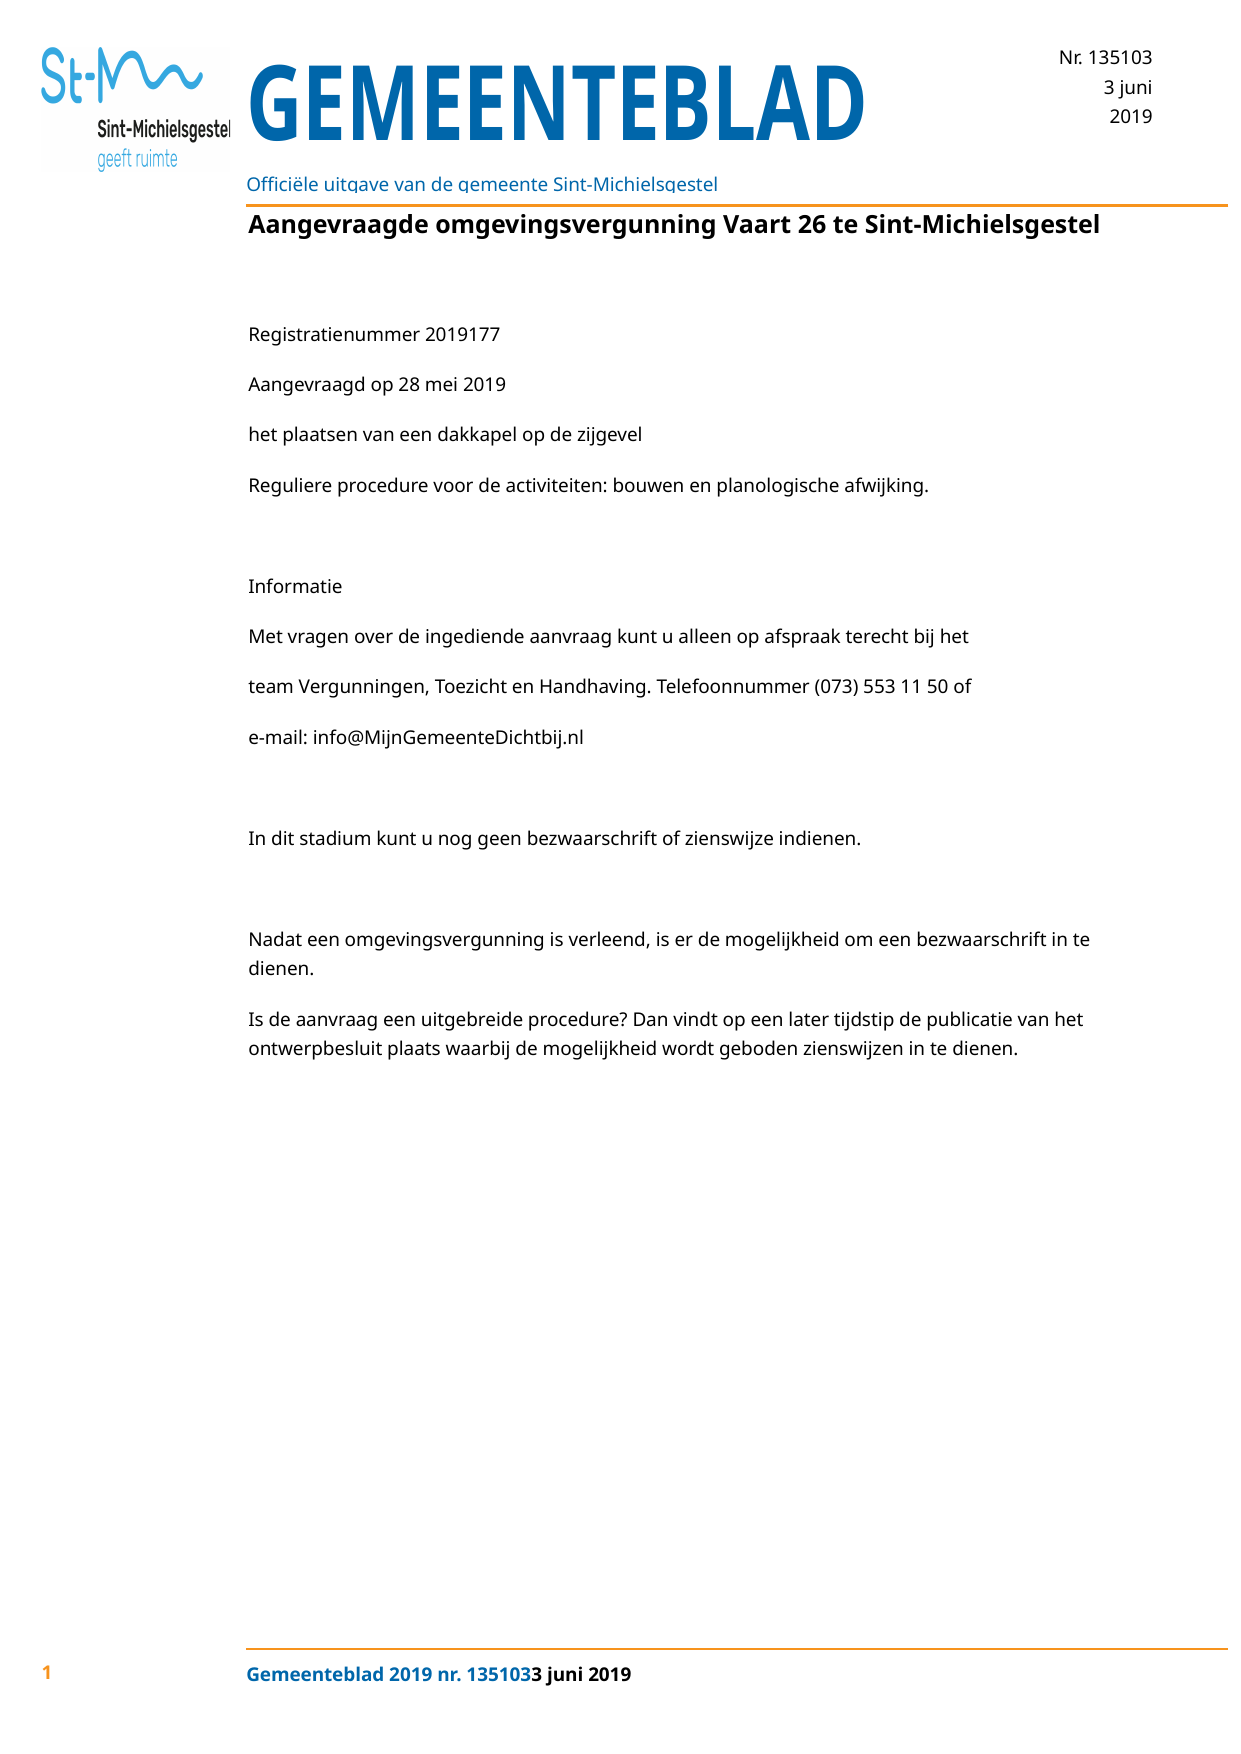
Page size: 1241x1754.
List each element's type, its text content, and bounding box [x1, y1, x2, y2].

text Aangevraagd op 28 mei 2019 [248, 371, 1152, 397]
text Nadat een omgevingsvergunning is verleend, is er de mogelijkheid om een bezwaarschrift in te dienen. [248, 926, 1152, 981]
text het plaatsen van een dakkapel op de zijgevel [248, 422, 1152, 447]
text team Vergunningen, Toezicht en Handhaving. Telefoonnummer (073) 553 11 50 of [248, 674, 1152, 699]
text Is de aanvraag een uitgebreide procedure? Dan vindt op een later tijdstip de publicatie van het ontwerpbesluit plaats waarbij de mogelijkheid wordt geboden zienswijzen in te dienen. [248, 1006, 1152, 1061]
text In dit stadium kunt u nog geen bezwaarschrift of zienswijze indienen. [248, 825, 1152, 851]
text Met vragen over de ingediende aanvraag kunt u alleen op afspraak terecht bij het [248, 623, 1152, 649]
text Registratienummer 2019177 [248, 321, 1152, 346]
text Informatie [248, 573, 1152, 598]
text Aangevraagde omgevingsvergunning Vaart 26 te Sint-Michielsgestel [248, 207, 1152, 241]
text e-mail: info@MijnGemeenteDichtbij.nl [248, 724, 1152, 750]
picture [41, 47, 231, 172]
text Reguliere procedure voor de activiteiten: bouwen en planologische afwijking. [248, 472, 1152, 498]
